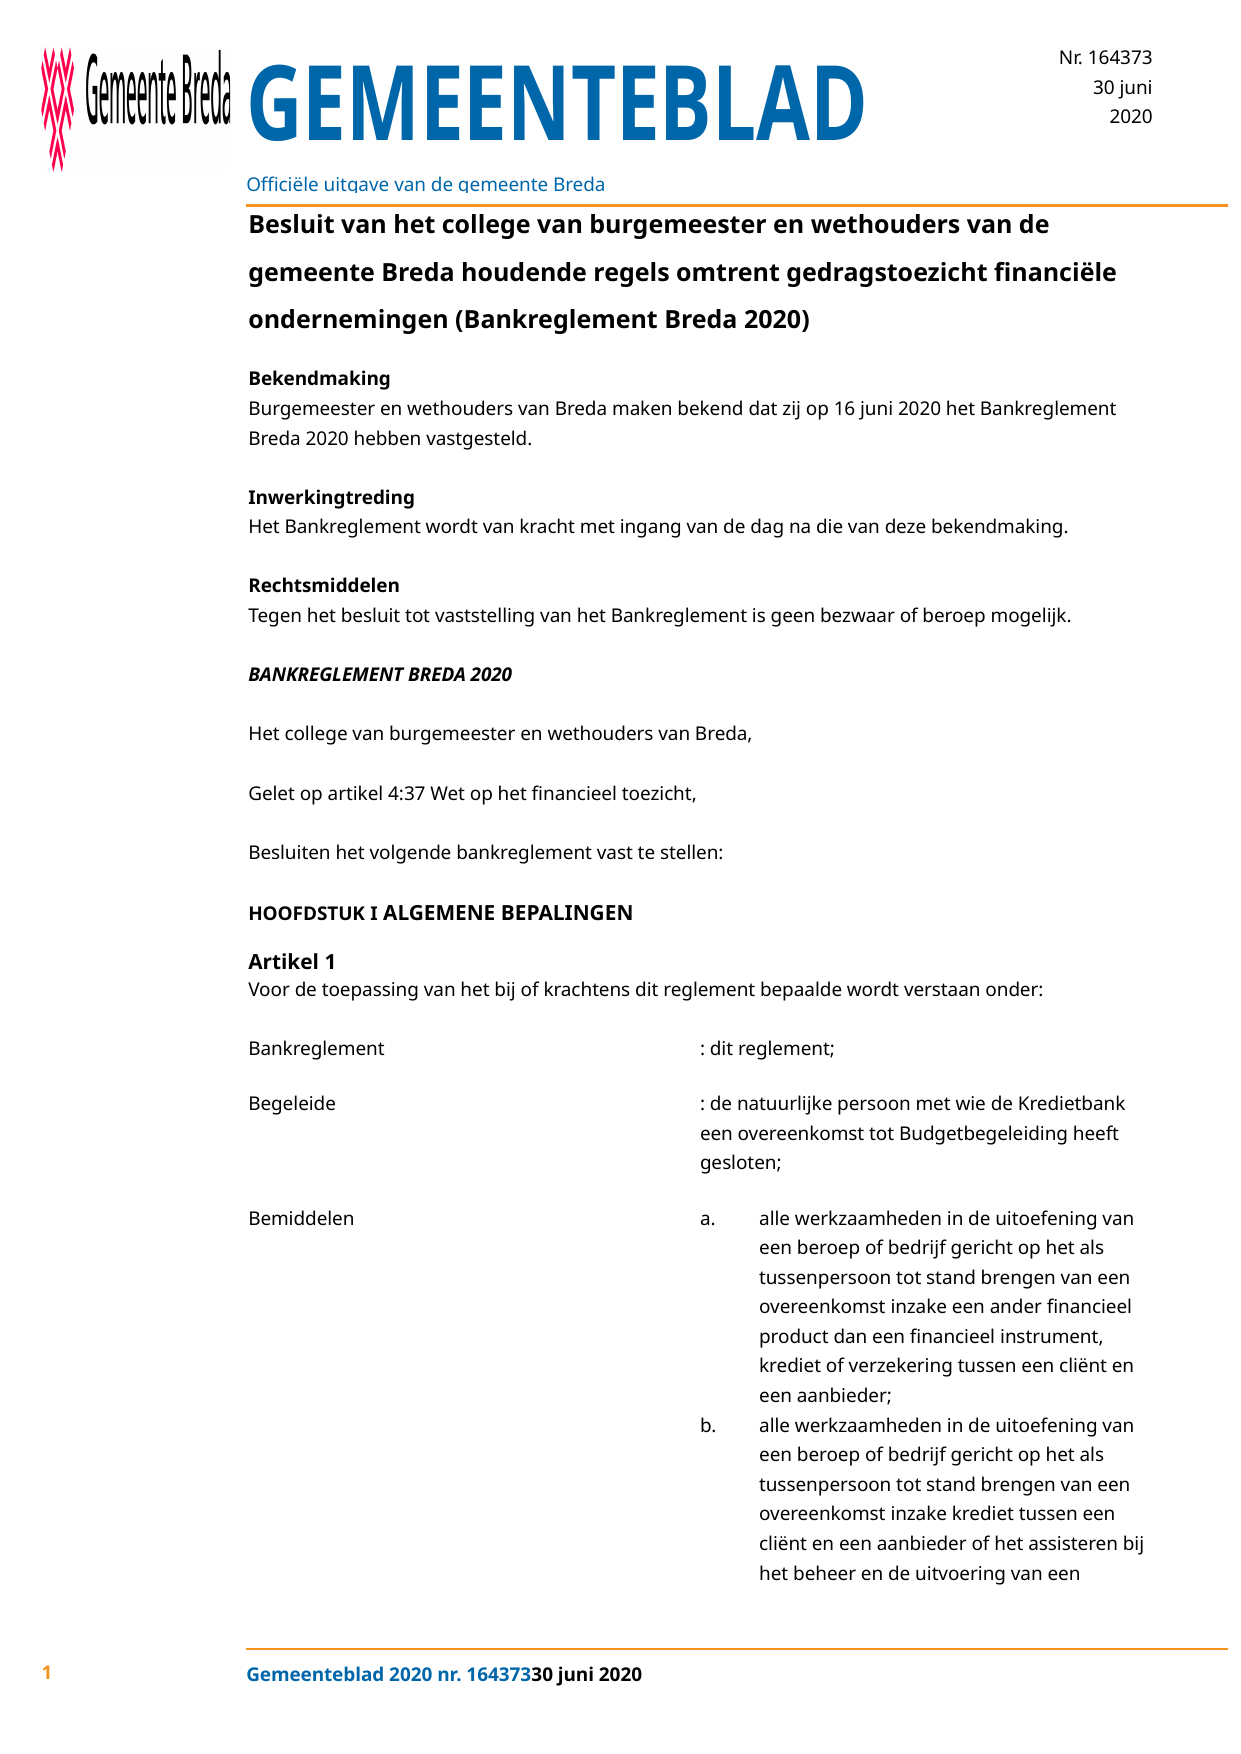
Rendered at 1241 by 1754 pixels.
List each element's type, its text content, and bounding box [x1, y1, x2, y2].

table_cell Bemiddelen [248, 1205, 700, 1586]
text Voor de toepassing van het bij of krachtens dit reglement bepaalde wordt verstaan onder: [248, 976, 1152, 1001]
text Het Bankreglement wordt van kracht met ingang van de dag na die van deze bekendmaking. [248, 513, 1152, 539]
text Besluiten het volgende bankreglement vast te stellen: [248, 839, 1152, 864]
table_cell alle werkzaamheden in de uitoefening van een beroep of bedrijf gericht op het als tussenpersoon tot stand brengen van een overeenkomst inzake een ander financieel product dan een financieel instrument, krediet of verzekering tussen een cliënt en een aanbieder; alle werkzaamheden in de uitoefening van een beroep of bedrijf gericht op het als tussenpersoon tot stand brengen van een overeenkomst inzake krediet tussen een cliënt en een aanbieder of het assisteren bij het beheer en de uitvoering van een [700, 1205, 1152, 1586]
table_cell : de natuurlijke persoon met wie de Kredietbank een overeenkomst tot Budgetbegeleiding heeft gesloten; [700, 1090, 1152, 1205]
text Besluit van het college van burgemeester en wethouders van de gemeente Breda houdende regels omtrent gedragstoezicht financiële ondernemingen (Bankreglement Breda 2020) [248, 207, 1152, 336]
text Het college van burgemeester en wethouders van Breda, [248, 721, 1152, 746]
table_header Bankreglement [248, 1035, 700, 1090]
text Burgemeester en wethouders van Breda maken bekend dat zij op 16 juni 2020 het Bankreglement Breda 2020 hebben vastgesteld. [248, 395, 1152, 450]
text Rechtsmiddelen [248, 573, 1152, 598]
table_cell Begeleide [248, 1090, 700, 1205]
text Artikel 1 [248, 947, 1152, 976]
picture [41, 47, 231, 172]
text Bekendmaking [248, 366, 1152, 391]
table_header : dit reglement; [700, 1035, 1152, 1090]
text Inwerkingtreding [248, 484, 1152, 509]
text Tegen het besluit tot vaststelling van het Bankreglement is geen bezwaar of beroep mogelijk. [248, 602, 1152, 628]
text Gelet op artikel 4:37 Wet op het financieel toezicht, [248, 780, 1152, 805]
text HOOFDSTUK I ALGEMENE BEPALINGEN [248, 898, 1152, 926]
text BANKREGLEMENT BREDA 2020 [248, 661, 1152, 687]
